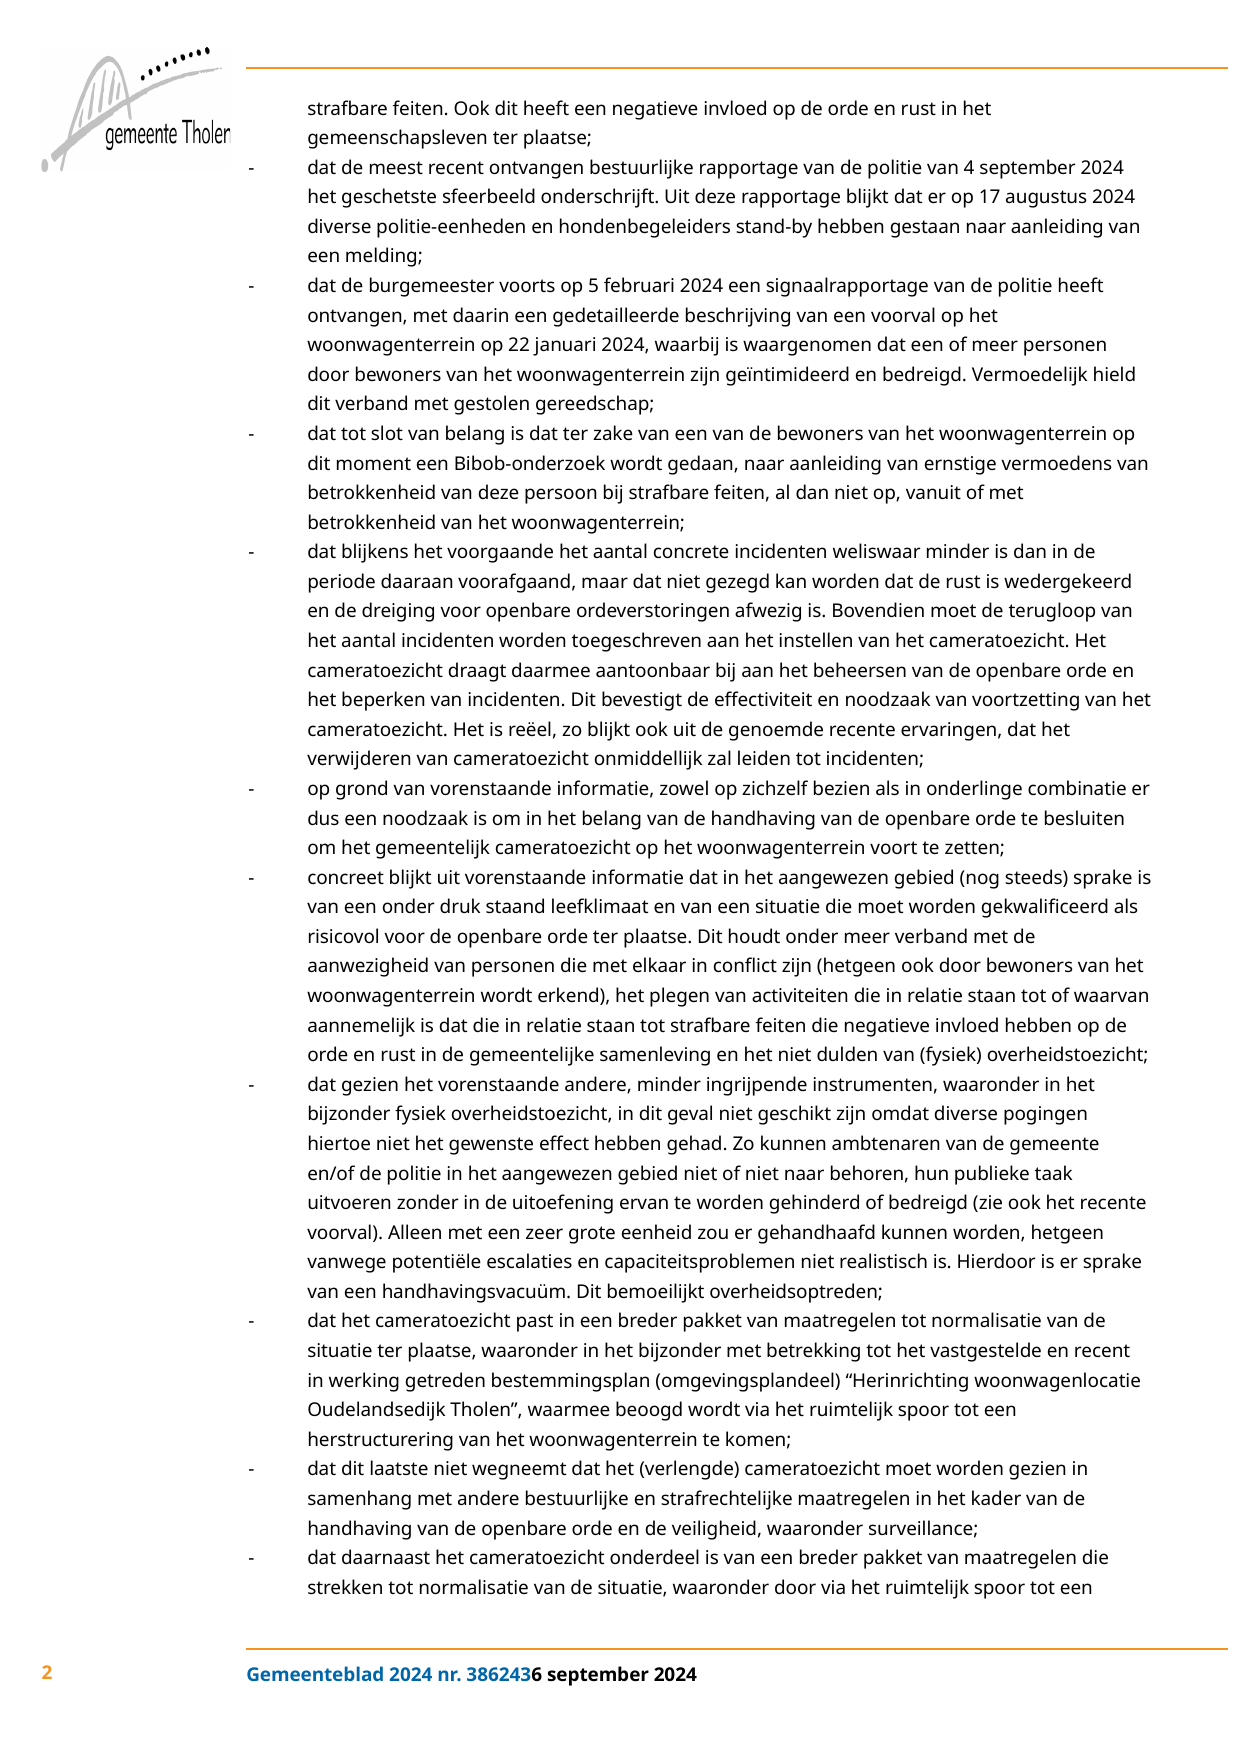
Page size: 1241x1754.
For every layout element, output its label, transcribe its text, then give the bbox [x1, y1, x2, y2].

list dat gezien het vorenstaande andere, minder ingrijpende instrumenten, waaronder in het bijzonder fysiek overheidstoezicht, in dit geval niet geschikt zijn omdat diverse pogingen hiertoe niet het gewenste effect hebben gehad. Zo kunnen ambtenaren van de gemeente en/of de politie in het aangewezen gebied niet of niet naar behoren, hun publieke taak uitvoeren zonder in de uitoefening ervan te worden gehinderd of bedreigd (zie ook het recente voorval). Alleen met een zeer grote eenheid zou er gehandhaafd kunnen worden, hetgeen vanwege potentiële escalaties en capaciteitsproblemen niet realistisch is. Hierdoor is er sprake van een handhavingsvacuüm. Dit bemoeilijkt overheidsoptreden; [248, 1071, 1152, 1304]
picture [41, 47, 231, 172]
list concreet blijkt uit vorenstaande informatie dat in het aangewezen gebied (nog steeds) sprake is van een onder druk staand leefklimaat en van een situatie die moet worden gekwalificeerd als risicovol voor de openbare orde ter plaatse. Dit houdt onder meer verband met de aanwezigheid van personen die met elkaar in conflict zijn (hetgeen ook door bewoners van het woonwagenterrein wordt erkend), het plegen van activiteiten die in relatie staan tot of waarvan aannemelijk is dat die in relatie staan tot strafbare feiten die negatieve invloed hebben op de orde en rust in de gemeentelijke samenleving en het niet dulden van (fysiek) overheidstoezicht; [248, 864, 1152, 1067]
list dat het cameratoezicht past in een breder pakket van maatregelen tot normalisatie van de situatie ter plaatse, waaronder in het bijzonder met betrekking tot het vastgestelde en recent in werking getreden bestemmingsplan (omgevingsplandeel) “Herinrichting woonwagenlocatie Oudelandsedijk Tholen”, waarmee beoogd wordt via het ruimtelijk spoor tot een herstructurering van het woonwagenterrein te komen; [248, 1308, 1152, 1452]
list strafbare feiten. Ook dit heeft een negatieve invloed op de orde en rust in het gemeenschapsleven ter plaatse; [248, 95, 1152, 150]
list dat dit laatste niet wegneemt dat het (verlengde) cameratoezicht moet worden gezien in samenhang met andere bestuurlijke en strafrechtelijke maatregelen in het kader van de handhaving van de openbare orde en de veiligheid, waaronder surveillance; [248, 1456, 1152, 1541]
list dat daarnaast het cameratoezicht onderdeel is van een breder pakket van maatregelen die strekken tot normalisatie van de situatie, waaronder door via het ruimtelijk spoor tot een [248, 1544, 1152, 1600]
list dat de meest recent ontvangen bestuurlijke rapportage van de politie van 4 september 2024 het geschetste sfeerbeeld onderschrijft. Uit deze rapportage blijkt dat er op 17 augustus 2024 diverse politie-eenheden en hondenbegeleiders stand-by hebben gestaan naar aanleiding van een melding; [248, 154, 1152, 268]
list dat tot slot van belang is dat ter zake van een van de bewoners van het woonwagenterrein op dit moment een Bibob-onderzoek wordt gedaan, naar aanleiding van ernstige vermoedens van betrokkenheid van deze persoon bij strafbare feiten, al dan niet op, vanuit of met betrokkenheid van het woonwagenterrein; [248, 420, 1152, 535]
list op grond van vorenstaande informatie, zowel op zichzelf bezien als in onderlinge combinatie er dus een noodzaak is om in het belang van de handhaving van de openbare orde te besluiten om het gemeentelijk cameratoezicht op het woonwagenterrein voort te zetten; [248, 775, 1152, 860]
list dat de burgemeester voorts op 5 februari 2024 een signaalrapportage van de politie heeft ontvangen, met daarin een gedetailleerde beschrijving van een voorval op het woonwagenterrein op 22 januari 2024, waarbij is waargenomen dat een of meer personen door bewoners van het woonwagenterrein zijn geïntimideerd en bedreigd. Vermoedelijk hield dit verband met gestolen gereedschap; [248, 272, 1152, 416]
list dat blijkens het voorgaande het aantal concrete incidenten weliswaar minder is dan in de periode daaraan voorafgaand, maar dat niet gezegd kan worden dat de rust is wedergekeerd en de dreiging voor openbare ordeverstoringen afwezig is. Bovendien moet de terugloop van het aantal incidenten worden toegeschreven aan het instellen van het cameratoezicht. Het cameratoezicht draagt daarmee aantoonbaar bij aan het beheersen van de openbare orde en het beperken van incidenten. Dit bevestigt de effectiviteit en noodzaak van voortzetting van het cameratoezicht. Het is reëel, zo blijkt ook uit de genoemde recente ervaringen, dat het verwijderen van cameratoezicht onmiddellijk zal leiden tot incidenten; [248, 538, 1152, 771]
